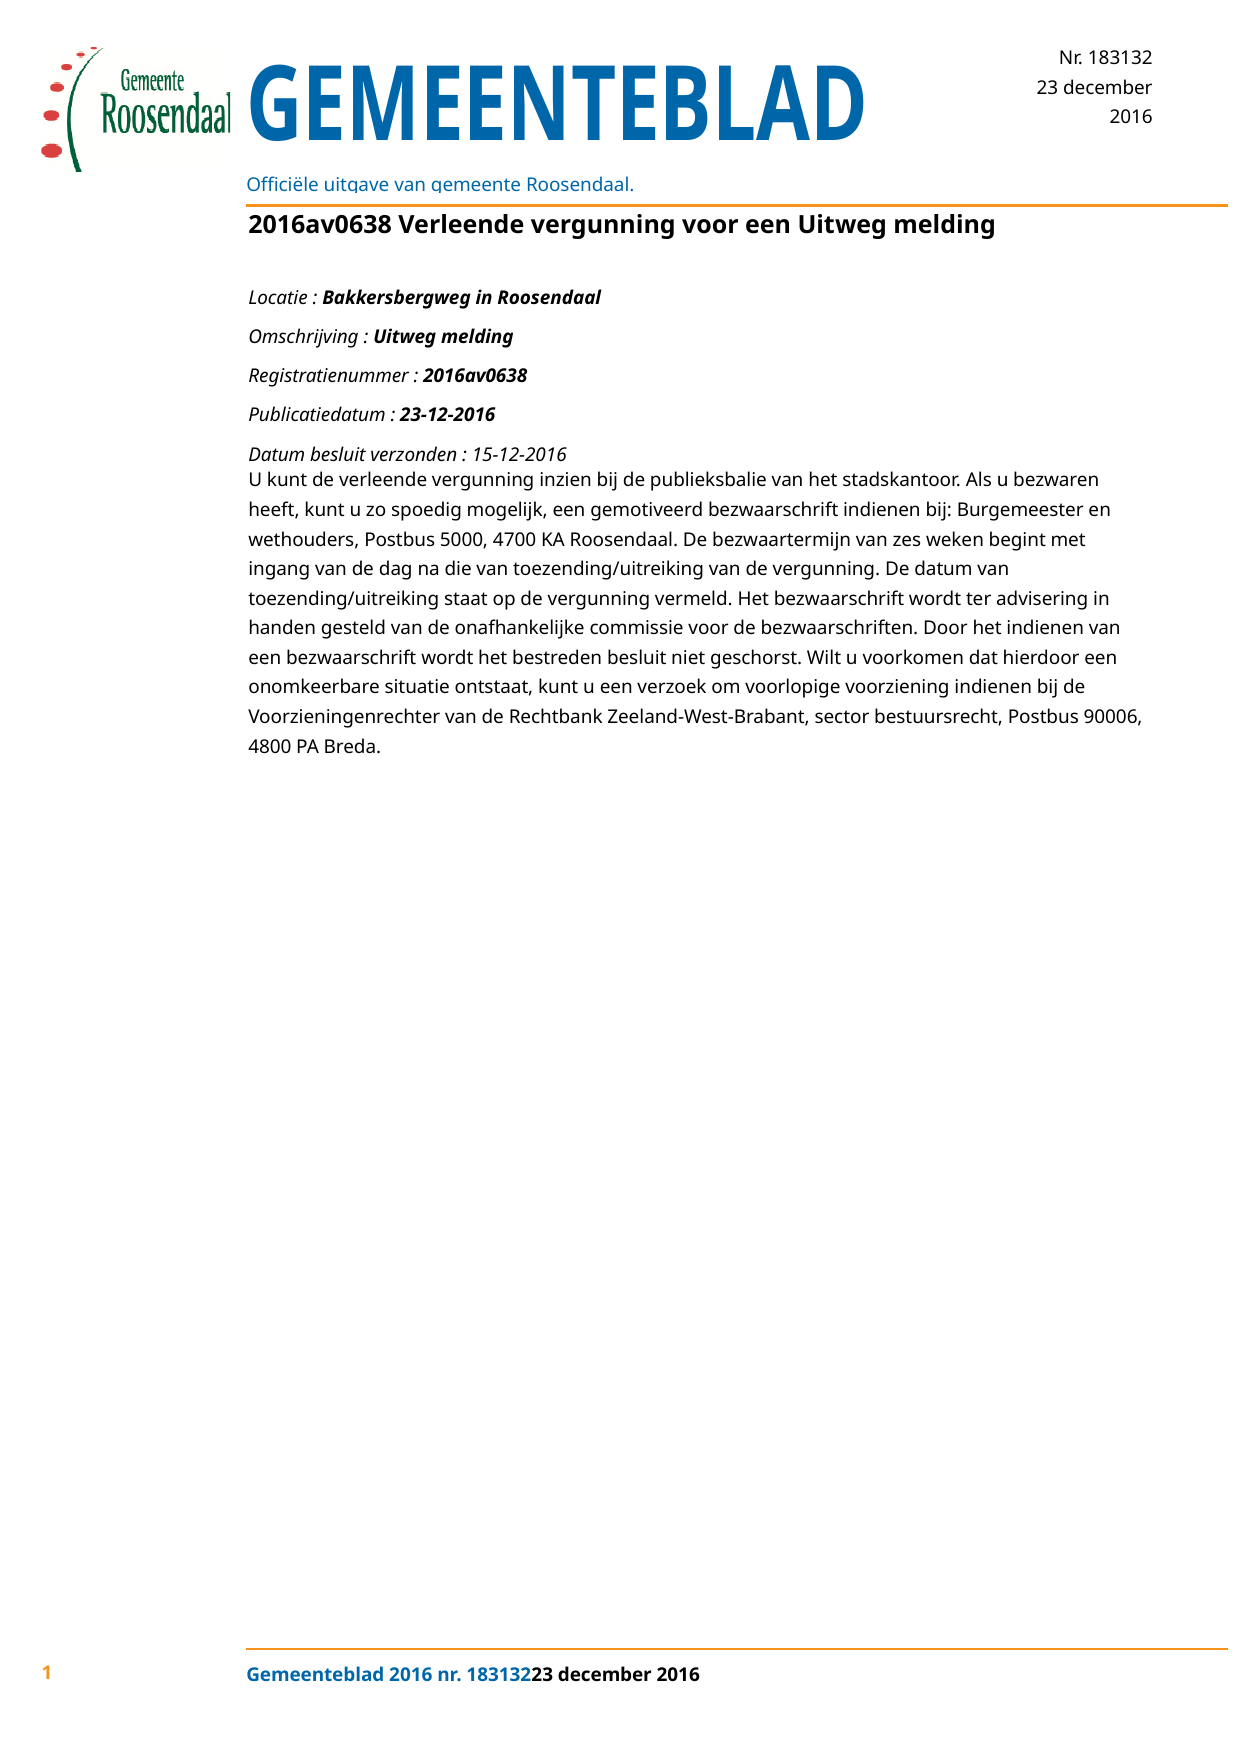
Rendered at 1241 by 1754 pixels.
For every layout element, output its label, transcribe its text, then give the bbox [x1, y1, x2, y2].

text 2016av0638 Verleende vergunning voor een Uitweg melding [248, 207, 1152, 241]
text Registratienummer : 2016av0638 [248, 362, 1152, 388]
text Publicatiedatum : 23-12-2016 [248, 402, 1152, 427]
text Datum besluit verzonden : 15-12-2016 [248, 441, 1152, 467]
text U kunt de verleende vergunning inzien bij de publieksbalie van het stadskantoor. Als u bezwaren heeft, kunt u zo spoedig mogelijk, een gemotiveerd bezwaarschrift indienen bij: Burgemeester en wethouders, Postbus 5000, 4700 KA Roosendaal. De bezwaartermijn van zes weken begint met ingang van de dag na die van toezending/uitreiking van de vergunning. De datum van toezending/uitreiking staat op de vergunning vermeld. Het bezwaarschrift wordt ter advisering in handen gesteld van de onafhankelijke commissie voor de bezwaarschriften. Door het indienen van een bezwaarschrift wordt het bestreden besluit niet geschorst. Wilt u voorkomen dat hierdoor een onomkeerbare situatie ontstaat, kunt u een verzoek om voorlopige voorziening indienen bij de Voorzieningenrechter van de Rechtbank Zeeland-West-Brabant, sector bestuursrecht, Postbus 90006, 4800 PA Breda. [248, 467, 1152, 759]
picture [41, 47, 231, 172]
text Locatie : Bakkersbergweg in Roosendaal [248, 284, 1152, 309]
text Omschrijving : Uitweg melding [248, 323, 1152, 349]
